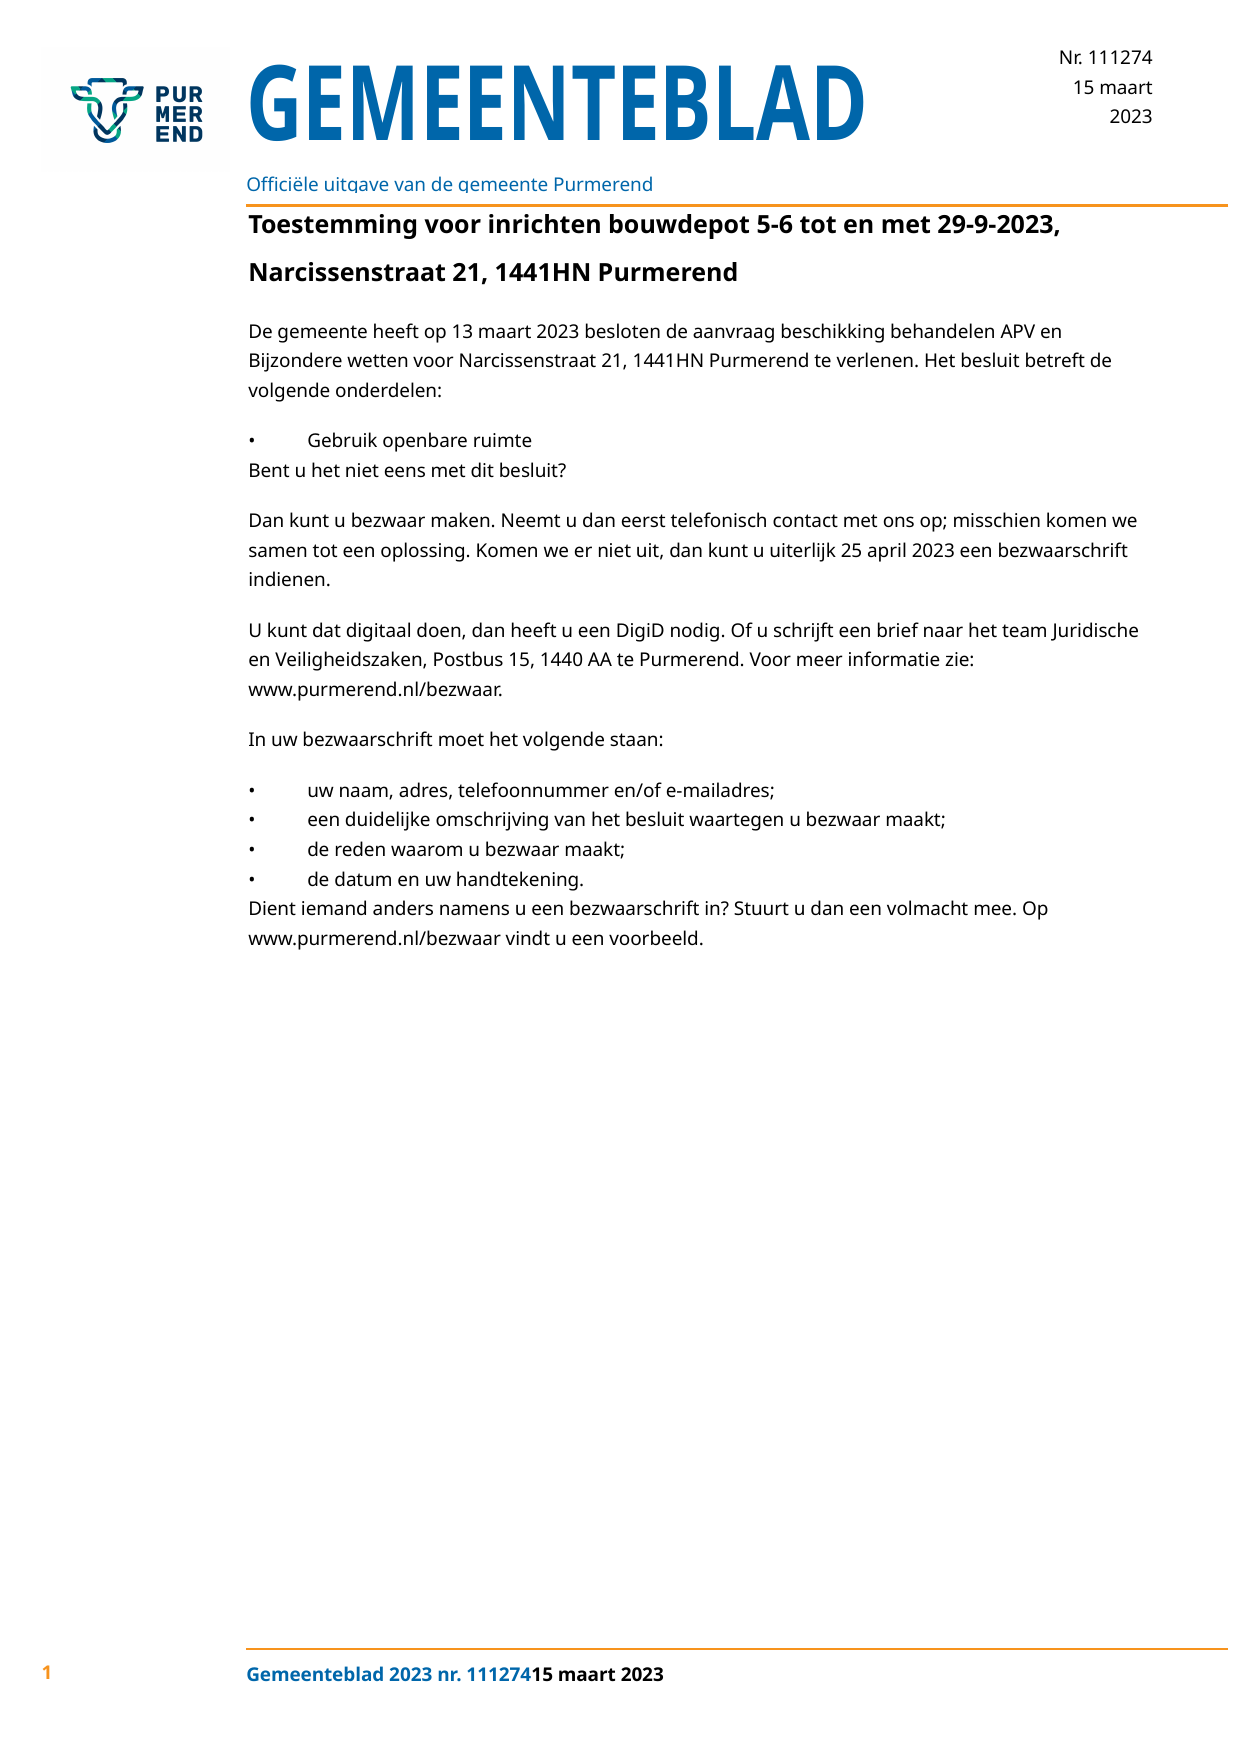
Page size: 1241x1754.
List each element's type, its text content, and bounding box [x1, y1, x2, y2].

text U kunt dat digitaal doen, dan heeft u een DigiD nodig. Of u schrijft een brief naar het team Juridische en Veiligheidszaken, Postbus 15, 1440 AA te Purmerend. Voor meer informatie zie: www.purmerend.nl/bezwaar. [248, 617, 1152, 702]
text Dan kunt u bezwaar maken. Neemt u dan eerst telefonisch contact met ons op; misschien komen we samen tot een oplossing. Komen we er niet uit, dan kunt u uiterlijk 25 april 2023 een bezwaarschrift indienen. [248, 507, 1152, 592]
list de datum en uw handtekening. [248, 866, 1152, 892]
text Bent u het niet eens met dit besluit? [248, 457, 1152, 483]
list uw naam, adres, telefoonnummer en/of e-mailadres; [248, 777, 1152, 803]
text Toestemming voor inrichten bouwdepot 5-6 tot en met 29-9-2023, Narcissenstraat 21, 1441HN Purmerend [248, 207, 1152, 288]
list de reden waarom u bezwaar maakt; [248, 836, 1152, 862]
list Gebruik openbare ruimte [248, 427, 1152, 453]
list een duidelijke omschrijving van het besluit waartegen u bezwaar maakt; [248, 807, 1152, 832]
picture [41, 47, 231, 172]
text In uw bezwaarschrift moet het volgende staan: [248, 727, 1152, 752]
text Dient iemand anders namens u een bezwaarschrift in? Stuurt u dan een volmacht mee. Op www.purmerend.nl/bezwaar vindt u een voorbeeld. [248, 895, 1152, 951]
text De gemeente heeft op 13 maart 2023 besloten de aanvraag beschikking behandelen APV en Bijzondere wetten voor Narcissenstraat 21, 1441HN Purmerend te verlenen. Het besluit betreft de volgende onderdelen: [248, 318, 1152, 403]
